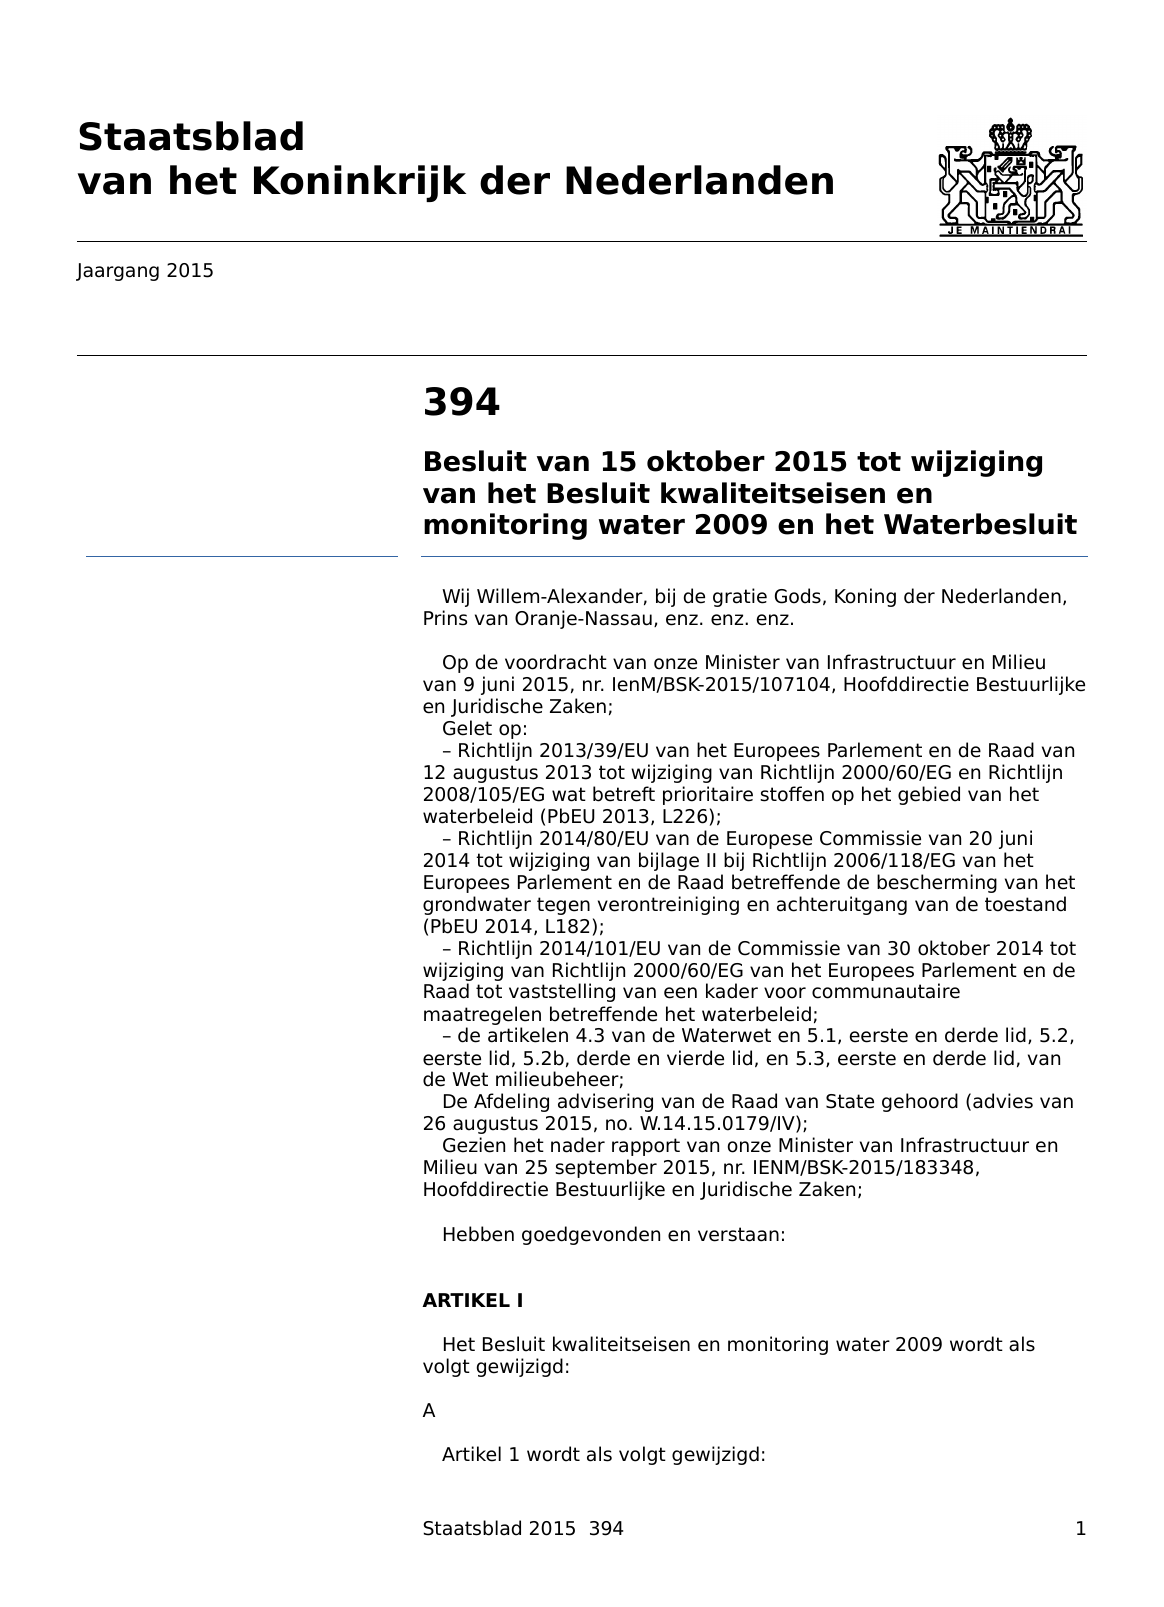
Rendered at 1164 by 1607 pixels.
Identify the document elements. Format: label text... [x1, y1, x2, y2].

table_cell Jaargang 2015 [77, 242, 1087, 355]
text De Afdeling advisering van de Raad van State gehoord (advies van 26 augustus 2015, no. W.14.15.0179/IV); [422, 1091, 1087, 1135]
text A [422, 1400, 1087, 1422]
text Op de voordracht van onze Minister van Infrastructuur en Milieu van 9 juni 2015, nr. IenM/BSK-2015/107104, Hoofddirectie Bestuurlijke en Juridische Zaken; [422, 652, 1087, 718]
text – Richtlijn 2013/39/EU van het Europees Parlement en de Raad van 12 augustus 2013 tot wijziging van Richtlijn 2000/60/EG en Richtlijn 2008/105/EG wat betreft prioritaire stoffen op het gebied van het waterbeleid (PbEU 2013, L226); [422, 740, 1087, 828]
text Het Besluit kwaliteitseisen en monitoring water 2009 wordt als volgt gewijzigd: [422, 1334, 1087, 1378]
text – de artikelen 4.3 van de Waterwet en 5.1, eerste en derde lid, 5.2, eerste lid, 5.2b, derde en vierde lid, en 5.3, eerste en derde lid, van de Wet milieubeheer; [422, 1025, 1087, 1091]
picture [936, 115, 1087, 240]
subtitle ARTIKEL I [422, 1290, 1087, 1312]
table_header [886, 100, 1087, 241]
text Besluit van 15 oktober 2015 tot wijziging van het Besluit kwaliteitseisen en monitoring water 2009 en het Waterbesluit [422, 447, 1087, 541]
text – Richtlijn 2014/80/EU van de Europese Commissie van 20 juni 2014 tot wijziging van bijlage II bij Richtlijn 2006/118/EG van het Europees Parlement en de Raad betreffende de bescherming van het grondwater tegen verontreiniging en achteruitgang van de toestand (PbEU 2014, L182); [422, 828, 1087, 937]
text Gelet op: [422, 718, 1087, 740]
text Hebben goedgevonden en verstaan: [422, 1223, 1087, 1245]
text Wij Willem-Alexander, bij de gratie Gods, Koning der Nederlanden, Prins van Oranje-Nassau, enz. enz. enz. [422, 586, 1087, 629]
table_header Staatsblad van het Koninkrijk der Nederlanden [77, 100, 886, 241]
text – Richtlijn 2014/101/EU van de Commissie van 30 oktober 2014 tot wijziging van Richtlijn 2000/60/EG van het Europees Parlement en de Raad tot vaststelling van een kader voor communautaire maatregelen betreffende het waterbeleid; [422, 937, 1087, 1025]
text Artikel 1 wordt als volgt gewijzigd: [422, 1444, 1087, 1466]
subtitle 394 [422, 381, 1087, 424]
text Gezien het nader rapport van onze Minister van Infrastructuur en Milieu van 25 september 2015, nr. IENM/BSK-2015/183348, Hoofddirectie Bestuurlijke en Juridische Zaken; [422, 1135, 1087, 1201]
